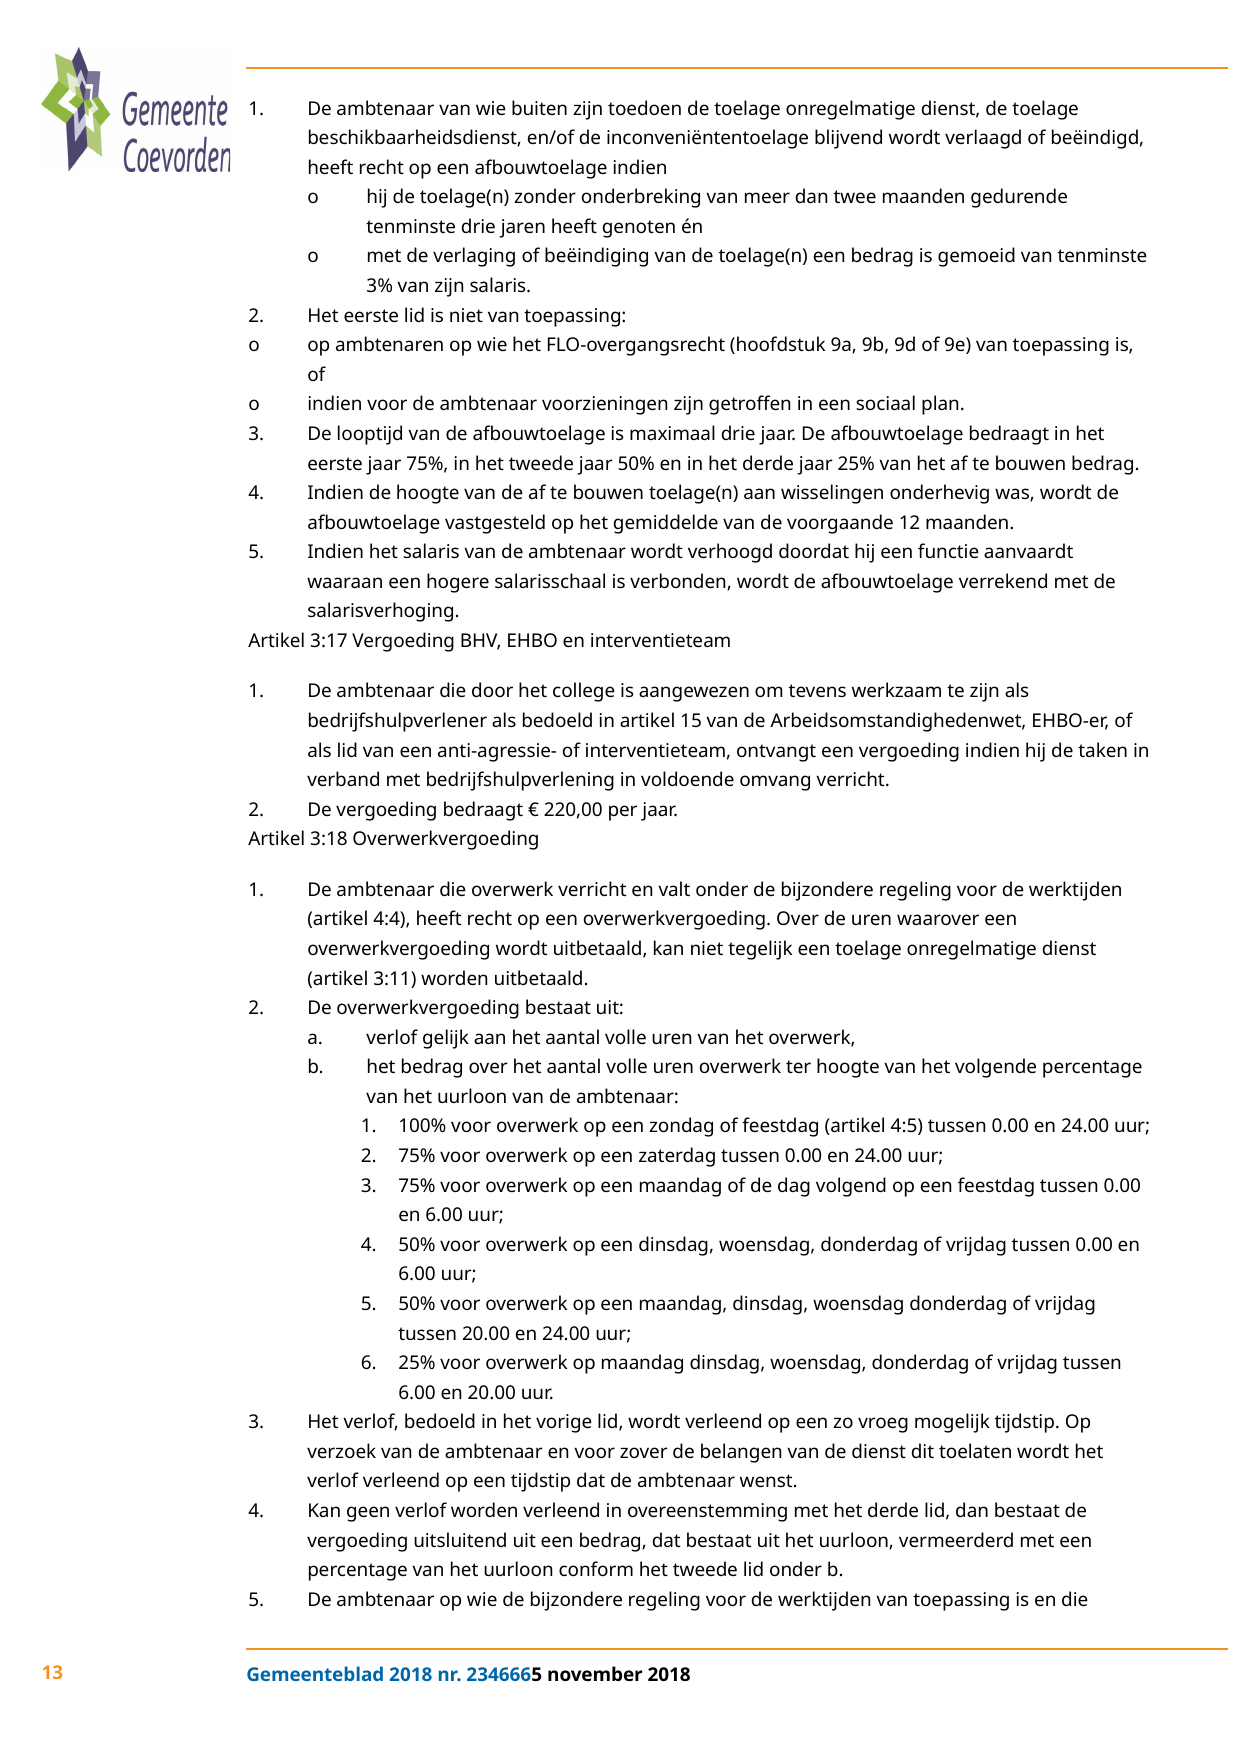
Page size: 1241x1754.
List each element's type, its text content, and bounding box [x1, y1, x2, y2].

picture [41, 47, 231, 172]
list het bedrag over het aantal volle uren overwerk ter hoogte van het volgende percentage van het uurloon van de ambtenaar: [307, 1053, 1152, 1109]
list De vergoeding bedraagt € 220,00 per jaar. [248, 796, 1152, 822]
list 25% voor overwerk op maandag dinsdag, woensdag, donderdag of vrijdag tussen 6.00 en 20.00 uur. [361, 1349, 1152, 1405]
list 75% voor overwerk op een zaterdag tussen 0.00 en 24.00 uur; [361, 1142, 1152, 1168]
list Indien het salaris van de ambtenaar wordt verhoogd doordat hij een functie aanvaardt waaraan een hogere salarisschaal is verbonden, wordt de afbouwtoelage verrekend met de salarisverhoging. [248, 538, 1152, 623]
list 100% voor overwerk op een zondag of feestdag (artikel 4:5) tussen 0.00 en 24.00 uur; [361, 1113, 1152, 1138]
list hij de toelage(n) zonder onderbreking van meer dan twee maanden gedurende tenminste drie jaren heeft genoten én [307, 183, 1152, 239]
list De ambtenaar die overwerk verricht en valt onder de bijzondere regeling voor de werktijden (artikel 4:4), heeft recht op een overwerkvergoeding. Over de uren waarover een overwerkvergoeding wordt uitbetaald, kan niet tegelijk een toelage onregelmatige dienst (artikel 3:11) worden uitbetaald. [248, 876, 1152, 991]
list De ambtenaar van wie buiten zijn toedoen de toelage onregelmatige dienst, de toelage beschikbaarheidsdienst, en/of de inconveniëntentoelage blijvend wordt verlaagd of beëindigd, heeft recht op een afbouwtoelage indien [248, 95, 1152, 180]
list op ambtenaren op wie het FLO-overgangsrecht (hoofdstuk 9a, 9b, 9d of 9e) van toepassing is, of [248, 331, 1152, 387]
text Artikel 3:18 Overwerkvergoeding [248, 826, 1152, 851]
list 50% voor overwerk op een maandag, dinsdag, woensdag donderdag of vrijdag tussen 20.00 en 24.00 uur; [361, 1290, 1152, 1346]
list verlof gelijk aan het aantal volle uren van het overwerk, [307, 1024, 1152, 1050]
list De ambtenaar die door het college is aangewezen om tevens werkzaam te zijn als bedrijfshulpverlener als bedoeld in artikel 15 van de Arbeidsomstandighedenwet, EHBO-er, of als lid van een anti-agressie- of interventieteam, ontvangt een vergoeding indien hij de taken in verband met bedrijfshulpverlening in voldoende omvang verricht. [248, 678, 1152, 792]
list met de verlaging of beëindiging van de toelage(n) een bedrag is gemoeid van tenminste 3% van zijn salaris. [307, 243, 1152, 298]
list 50% voor overwerk op een dinsdag, woensdag, donderdag of vrijdag tussen 0.00 en 6.00 uur; [361, 1231, 1152, 1286]
list De looptijd van de afbouwtoelage is maximaal drie jaar. De afbouwtoelage bedraagt in het eerste jaar 75%, in het tweede jaar 50% en in het derde jaar 25% van het af te bouwen bedrag. [248, 420, 1152, 476]
list Het verlof, bedoeld in het vorige lid, wordt verleend op een zo vroeg mogelijk tijdstip. Op verzoek van de ambtenaar en voor zover de belangen van de dienst dit toelaten wordt het verlof verleend op een tijdstip dat de ambtenaar wenst. [248, 1408, 1152, 1493]
list Indien de hoogte van de af te bouwen toelage(n) aan wisselingen onderhevig was, wordt de afbouwtoelage vastgesteld op het gemiddelde van de voorgaande 12 maanden. [248, 479, 1152, 535]
list De ambtenaar op wie de bijzondere regeling voor de werktijden van toepassing is en die [248, 1586, 1152, 1612]
text Artikel 3:17 Vergoeding BHV, EHBO en interventieteam [248, 627, 1152, 653]
list 75% voor overwerk op een maandag of de dag volgend op een feestdag tussen 0.00 en 6.00 uur; [361, 1172, 1152, 1227]
list Het eerste lid is niet van toepassing: [248, 302, 1152, 328]
list Kan geen verlof worden verleend in overeenstemming met het derde lid, dan bestaat de vergoeding uitsluitend uit een bedrag, dat bestaat uit het uurloon, vermeerderd met een percentage van het uurloon conform het tweede lid onder b. [248, 1497, 1152, 1582]
list indien voor de ambtenaar voorzieningen zijn getroffen in een sociaal plan. [248, 391, 1152, 416]
list De overwerkvergoeding bestaat uit: [248, 994, 1152, 1020]
